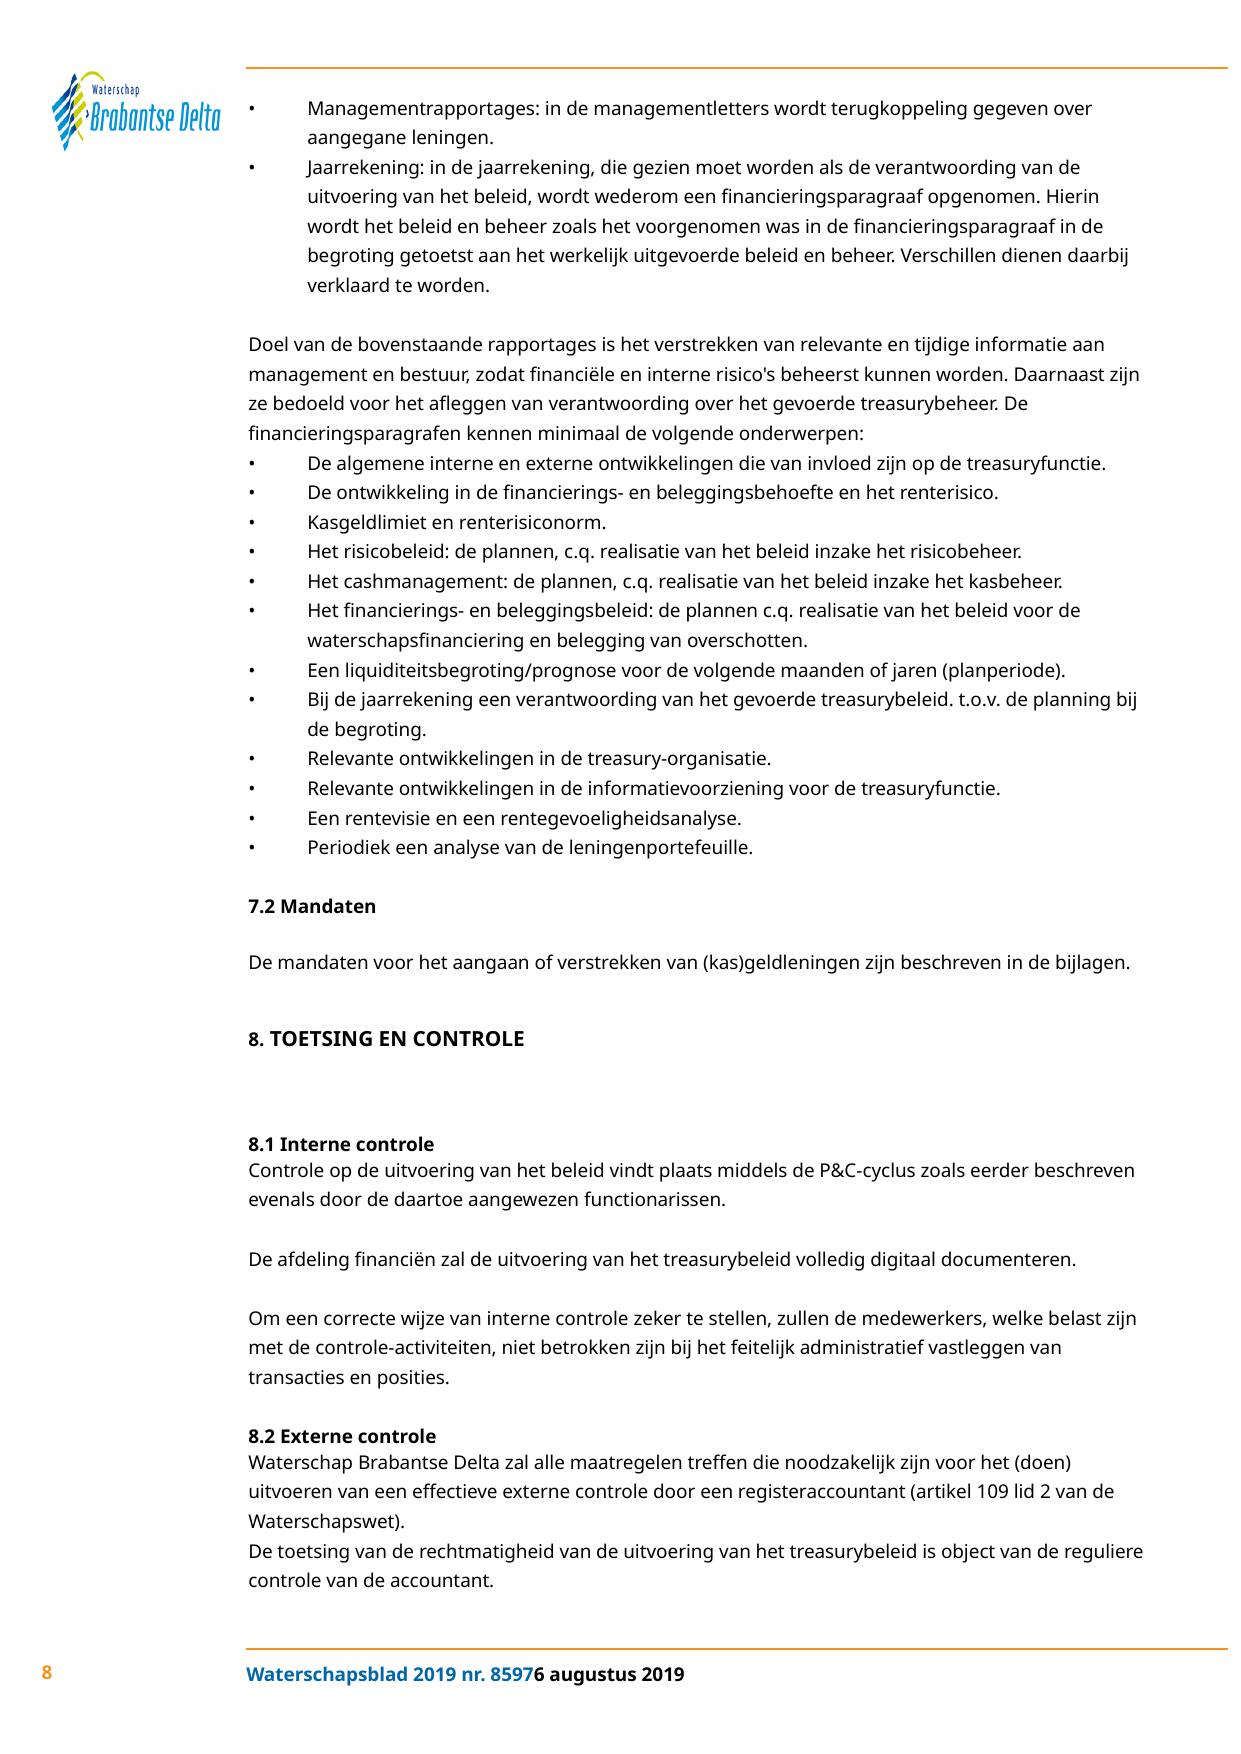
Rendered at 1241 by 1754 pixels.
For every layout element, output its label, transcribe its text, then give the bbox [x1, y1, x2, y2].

list De ontwikkeling in de financierings- en beleggingsbehoefte en het renterisico. [248, 479, 1152, 505]
text 7.2 Mandaten [248, 893, 1152, 919]
list Jaarrekening: in de jaarrekening, die gezien moet worden als de verantwoording van de uitvoering van het beleid, wordt wederom een financieringsparagraaf opgenomen. Hierin wordt het beleid en beheer zoals het voorgenomen was in de financieringsparagraaf in de begroting getoetst aan het werkelijk uitgevoerde beleid en beheer. Verschillen dienen daarbij verklaard te worden. [248, 154, 1152, 298]
list Een rentevisie en een rentegevoeligheidsanalyse. [248, 805, 1152, 831]
text 8. TOETSING EN CONTROLE [248, 1024, 1152, 1052]
text Waterschap Brabantse Delta zal alle maatregelen treffen die noodzakelijk zijn voor het (doen) uitvoeren van een effectieve externe controle door een registeraccountant (artikel 109 lid 2 van de Waterschapswet). [248, 1449, 1152, 1534]
list Het risicobeleid: de plannen, c.q. realisatie van het beleid inzake het risicobeheer. [248, 538, 1152, 564]
list Periodiek een analyse van de leningenportefeuille. [248, 834, 1152, 860]
list Bij de jaarrekening een verantwoording van het gevoerde treasurybeleid. t.o.v. de planning bij de begroting. [248, 686, 1152, 742]
text De mandaten voor het aangaan of verstrekken van (kas)geldleningen zijn beschreven in de bijlagen. [248, 949, 1152, 974]
text Controle op de uitvoering van het beleid vindt plaats middels de P&C-cyclus zoals eerder beschreven evenals door de daartoe aangewezen functionarissen. [248, 1157, 1152, 1212]
list Relevante ontwikkelingen in de informatievoorziening voor de treasuryfunctie. [248, 775, 1152, 801]
list Kasgeldlimiet en renterisiconorm. [248, 509, 1152, 535]
text 8.2 Externe controle [248, 1423, 1152, 1449]
list Het financierings- en beleggingsbeleid: de plannen c.q. realisatie van het beleid voor de waterschapsfinanciering en belegging van overschotten. [248, 598, 1152, 653]
list Managementrapportages: in de managementletters wordt terugkoppeling gegeven over aangegane leningen. [248, 95, 1152, 150]
text 8.1 Interne controle [248, 1131, 1152, 1157]
picture [41, 47, 231, 172]
list Relevante ontwikkelingen in de treasury-organisatie. [248, 746, 1152, 771]
list De algemene interne en externe ontwikkelingen die van invloed zijn op de treasuryfunctie. [248, 450, 1152, 476]
list Het cashmanagement: de plannen, c.q. realisatie van het beleid inzake het kasbeheer. [248, 568, 1152, 594]
text De toetsing van de rechtmatigheid van de uitvoering van het treasurybeleid is object van de reguliere controle van de accountant. [248, 1538, 1152, 1593]
text Doel van de bovenstaande rapportages is het verstrekken van relevante en tijdige informatie aan management en bestuur, zodat financiële en interne risico's beheerst kunnen worden. Daarnaast zijn ze bedoeld voor het afleggen van verantwoording over het gevoerde treasurybeheer. De financieringsparagrafen kennen minimaal de volgende onderwerpen: [248, 331, 1152, 446]
list Een liquiditeitsbegroting/prognose voor de volgende maanden of jaren (planperiode). [248, 657, 1152, 683]
text De afdeling financiën zal de uitvoering van het treasurybeleid volledig digitaal documenteren. [248, 1246, 1152, 1272]
text Om een correcte wijze van interne controle zeker te stellen, zullen de medewerkers, welke belast zijn met de controle-activiteiten, niet betrokken zijn bij het feitelijk administratief vastleggen van transacties en posities. [248, 1305, 1152, 1390]
